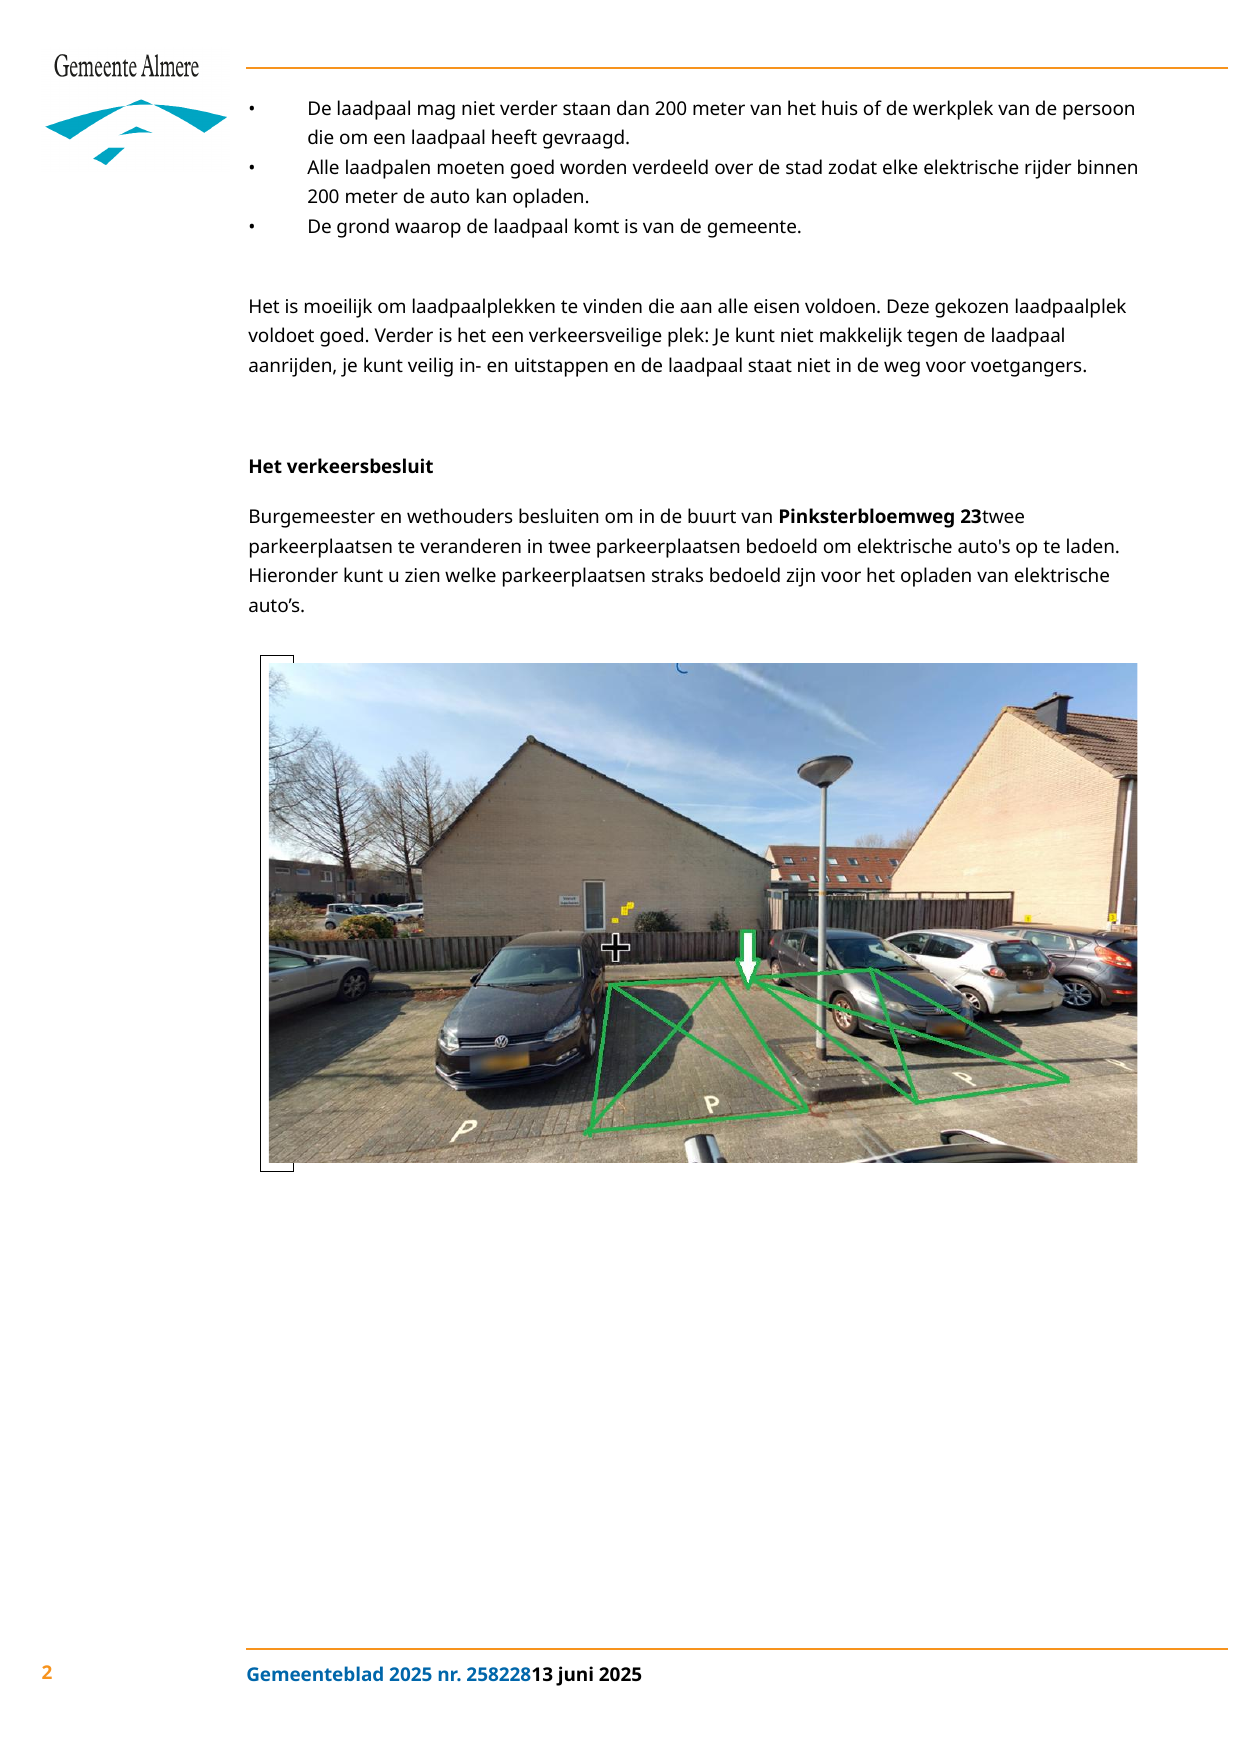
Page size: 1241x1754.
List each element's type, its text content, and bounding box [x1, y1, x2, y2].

list De grond waarop de laadpaal komt is van de gemeente. [248, 213, 1152, 239]
picture [268, 663, 1138, 1163]
text Het verkeersbesluit [248, 453, 1152, 479]
picture [41, 47, 231, 172]
text Burgemeester en wethouders besluiten om in de buurt van Pinksterbloemweg 23twee parkeerplaatsen te veranderen in twee parkeerplaatsen bedoeld om elektrische auto's op te laden. Hieronder kunt u zien welke parkeerplaatsen straks bedoeld zijn voor het opladen van elektrische auto’s. [248, 503, 1152, 618]
list De laadpaal mag niet verder staan dan 200 meter van het huis of de werkplek van de persoon die om een laadpaal heeft gevraagd. [248, 95, 1152, 150]
list Alle laadpalen moeten goed worden verdeeld over de stad zodat elke elektrische rijder binnen 200 meter de auto kan opladen. [248, 154, 1152, 209]
text Het is moeilijk om laadpaalplekken te vinden die aan alle eisen voldoen. Deze gekozen laadpaalplek voldoet goed. Verder is het een verkeersveilige plek: Je kunt niet makkelijk tegen de laadpaal aanrijden, je kunt veilig in- en uitstappen en de laadpaal staat niet in de weg voor voetgangers. [248, 293, 1152, 378]
